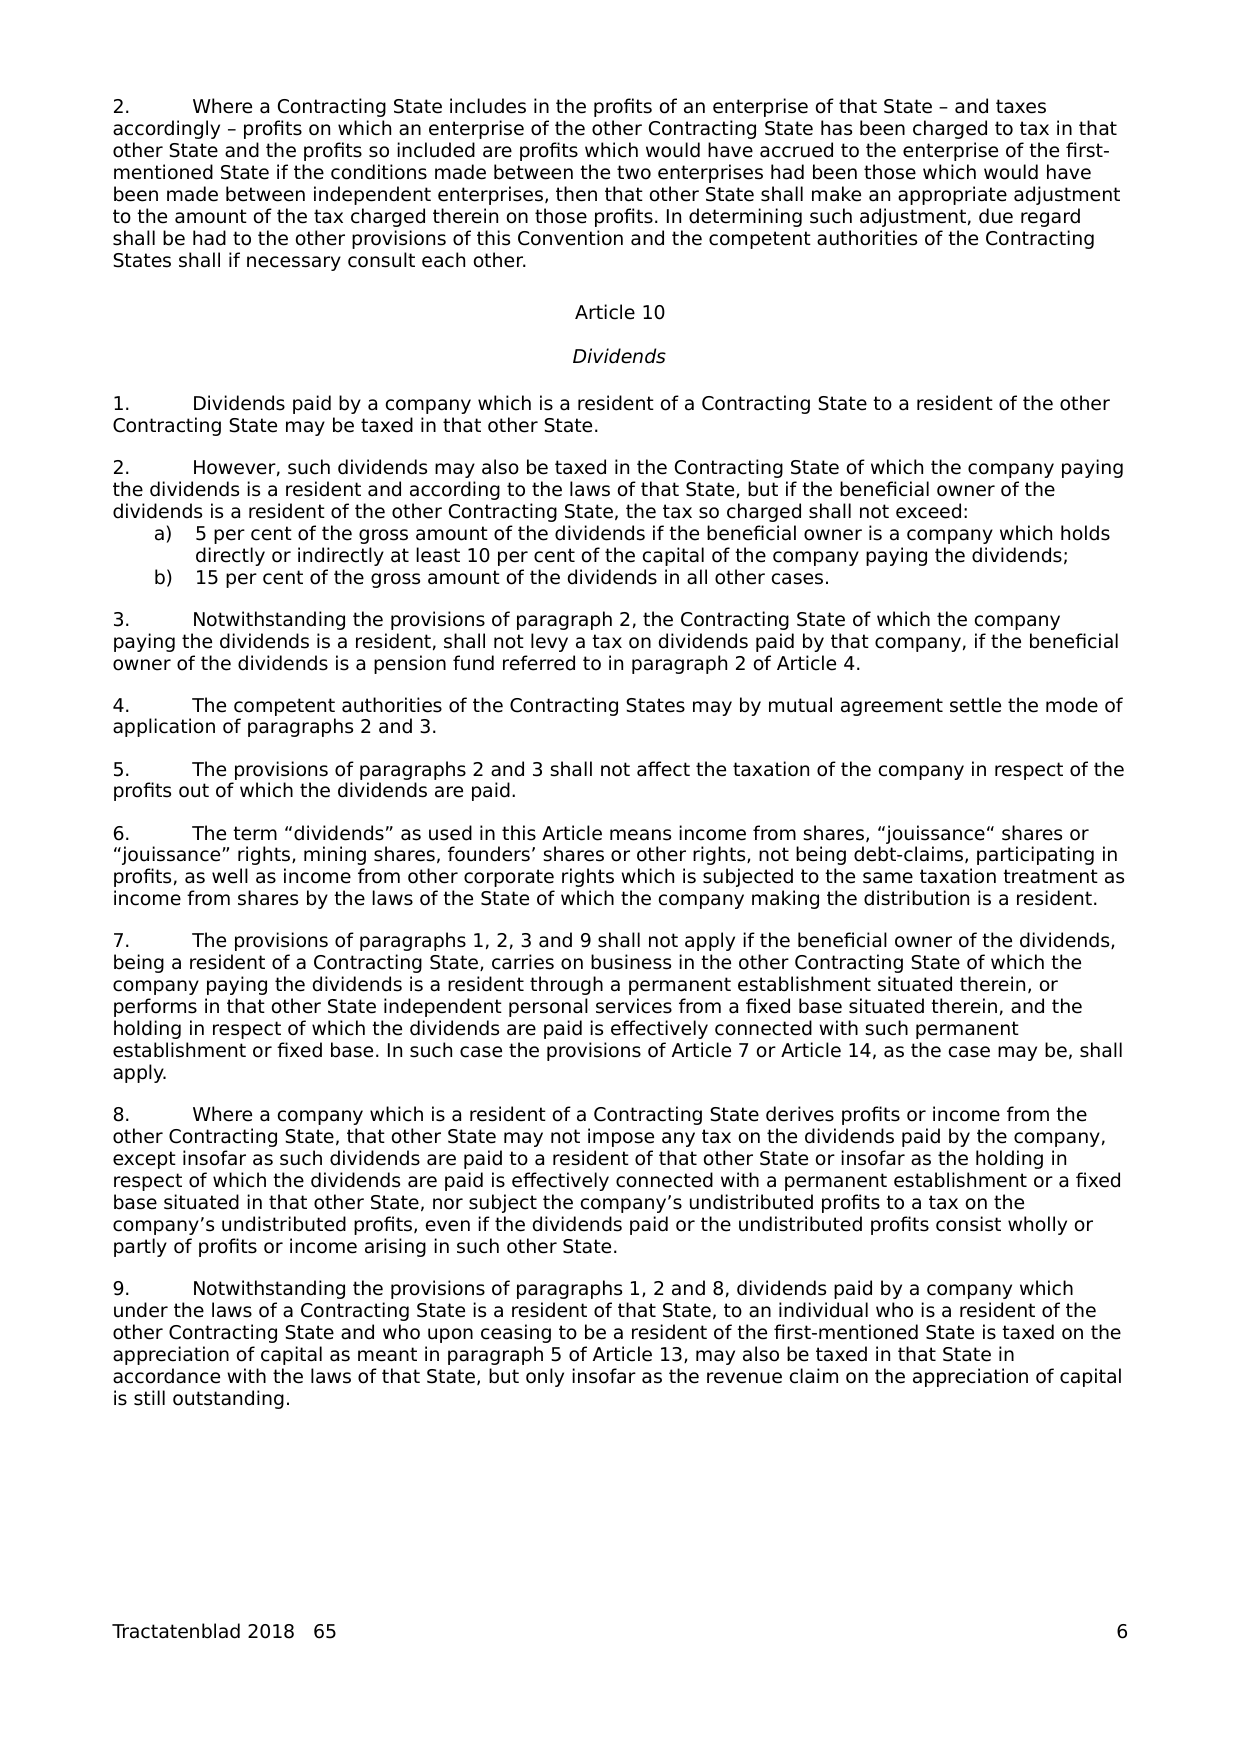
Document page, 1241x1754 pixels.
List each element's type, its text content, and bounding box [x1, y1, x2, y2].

text 7. The provisions of paragraphs 1, 2, 3 and 9 shall not apply if the beneficial owner of the dividends, being a resident of a Contracting State, carries on business in the other Contracting State of which the company paying the dividends is a resident through a permanent establishment situated therein, or performs in that other State independent personal services from a fixed base situated therein, and the holding in respect of which the dividends are paid is effectively connected with such permanent establishment or fixed base. In such case the provisions of Article 7 or Article 14, as the case may be, shall apply. [112, 930, 1128, 1084]
text 2. Where a Contracting State includes in the profits of an enterprise of that State – and taxes accordingly – profits on which an enterprise of the other Contracting State has been charged to tax in that other State and the profits so included are profits which would have accrued to the enterprise of the first-mentioned State if the conditions made between the two enterprises had been those which would have been made between independent enterprises, then that other State shall make an appropriate adjustment to the amount of the tax charged therein on those profits. In determining such adjustment, due regard shall be had to the other provisions of this Convention and the competent authorities of the Contracting States shall if necessary consult each other. [112, 96, 1128, 272]
text 1. Dividends paid by a company which is a resident of a Contracting State to a resident of the other Contracting State may be taxed in that other State. [112, 393, 1128, 437]
text b) 15 per cent of the gross amount of the dividends in all other cases. [153, 567, 1128, 588]
text 6. The term “dividends” as used in this Article means income from shares, “jouissance“ shares or “jouissance” rights, mining shares, founders’ shares or other rights, not being debt-claims, participating in profits, as well as income from other corporate rights which is subjected to the same taxation treatment as income from shares by the laws of the State of which the company making the distribution is a resident. [112, 822, 1128, 910]
text 4. The competent authorities of the Contracting States may by mutual agreement settle the mode of application of paragraphs 2 and 3. [112, 694, 1128, 738]
text 8. Where a company which is a resident of a Contracting State derives profits or income from the other Contracting State, that other State may not impose any tax on the dividends paid by the company, except insofar as such dividends are paid to a resident of that other State or insofar as the holding in respect of which the dividends are paid is effectively connected with a permanent establishment or a fixed base situated in that other State, nor subject the company’s undistributed profits to a tax on the company’s undistributed profits, even if the dividends paid or the undistributed profits consist wholly or partly of profits or income arising in such other State. [112, 1104, 1128, 1258]
text 2. However, such dividends may also be taxed in the Contracting State of which the company paying the dividends is a resident and according to the laws of that State, but if the beneficial owner of the dividends is a resident of the other Contracting State, the tax so charged shall not exceed: [112, 457, 1128, 523]
text 5. The provisions of paragraphs 2 and 3 shall not affect the taxation of the company in respect of the profits out of which the dividends are paid. [112, 758, 1128, 802]
subtitle Article 10 Dividends [112, 302, 1128, 368]
text 3. Notwithstanding the provisions of paragraph 2, the Contracting State of which the company paying the dividends is a resident, shall not levy a tax on dividends paid by that company, if the beneficial owner of the dividends is a pension fund referred to in paragraph 2 of Article 4. [112, 608, 1128, 674]
text 9. Notwithstanding the provisions of paragraphs 1, 2 and 8, dividends paid by a company which under the laws of a Contracting State is a resident of that State, to an individual who is a resident of the other Contracting State and who upon ceasing to be a resident of the first-mentioned State is taxed on the appreciation of capital as meant in paragraph 5 of Article 13, may also be taxed in that State in accordance with the laws of that State, but only insofar as the revenue claim on the appreciation of capital is still outstanding. [112, 1278, 1128, 1410]
text a) 5 per cent of the gross amount of the dividends if the beneficial owner is a company which holds directly or indirectly at least 10 per cent of the capital of the company paying the dividends; [153, 523, 1128, 567]
